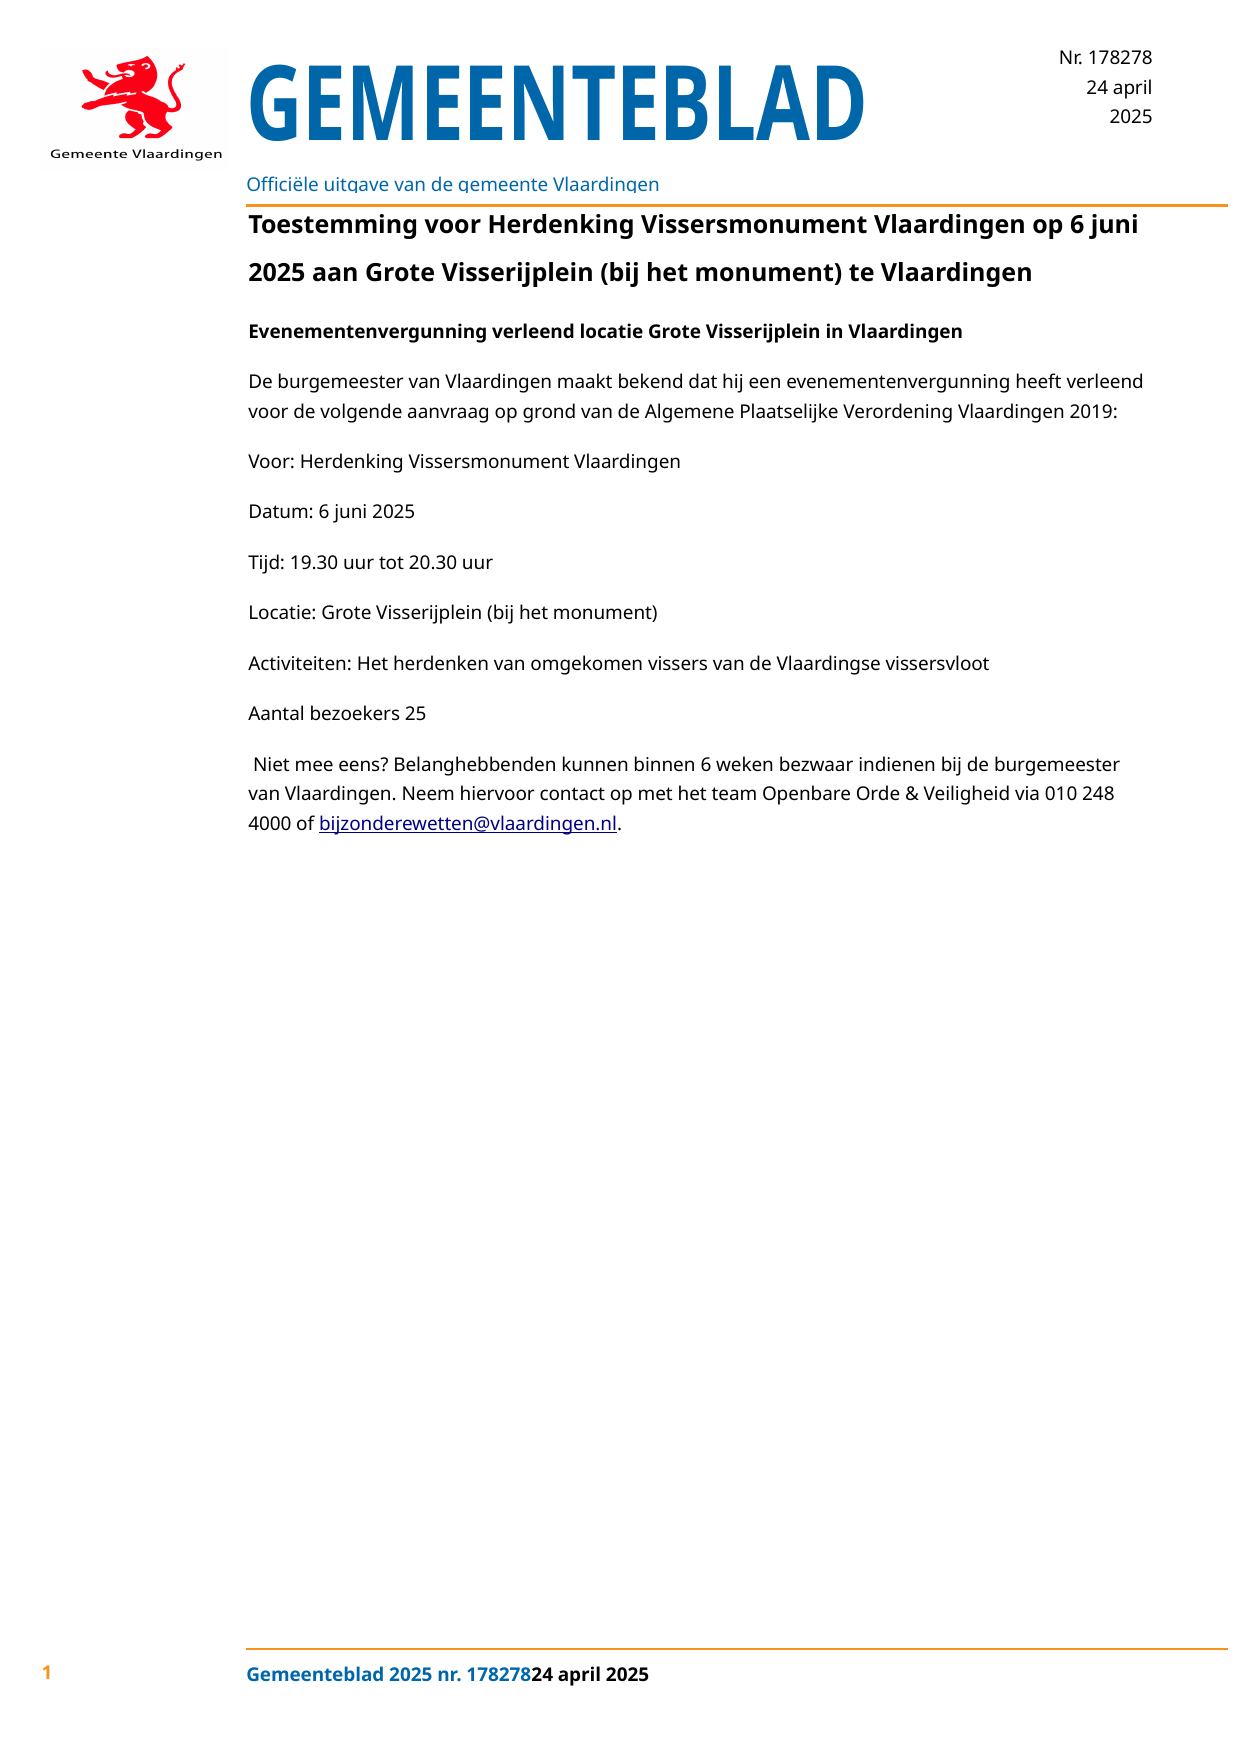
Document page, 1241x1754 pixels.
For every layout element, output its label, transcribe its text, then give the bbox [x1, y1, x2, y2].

text Locatie: Grote Visserijplein (bij het monument) [248, 599, 1152, 625]
text Aantal bezoekers 25 [248, 700, 1152, 726]
text Datum: 6 juni 2025 [248, 499, 1152, 524]
text Evenementenvergunning verleend locatie Grote Visserijplein in Vlaardingen [248, 318, 1152, 344]
text Toestemming voor Herdenking Vissersmonument Vlaardingen op 6 juni 2025 aan Grote Visserijplein (bij het monument) te Vlaardingen [248, 207, 1152, 288]
text Niet mee eens? Belanghebbenden kunnen binnen 6 weken bezwaar indienen bij de burgemeester van Vlaardingen. Neem hiervoor contact op met het team Openbare Orde & Veiligheid via 010 248 4000 of bijzonderewetten@vlaardingen.nl. [248, 751, 1152, 836]
text Tijd: 19.30 uur tot 20.30 uur [248, 549, 1152, 575]
text Activiteiten: Het herdenken van omgekomen vissers van de Vlaardingse vissersvloot [248, 650, 1152, 676]
text Voor: Herdenking Vissersmonument Vlaardingen [248, 448, 1152, 474]
picture [41, 47, 231, 172]
text De burgemeester van Vlaardingen maakt bekend dat hij een evenementenvergunning heeft verleend voor de volgende aanvraag op grond van de Algemene Plaatselijke Verordening Vlaardingen 2019: [248, 368, 1152, 424]
